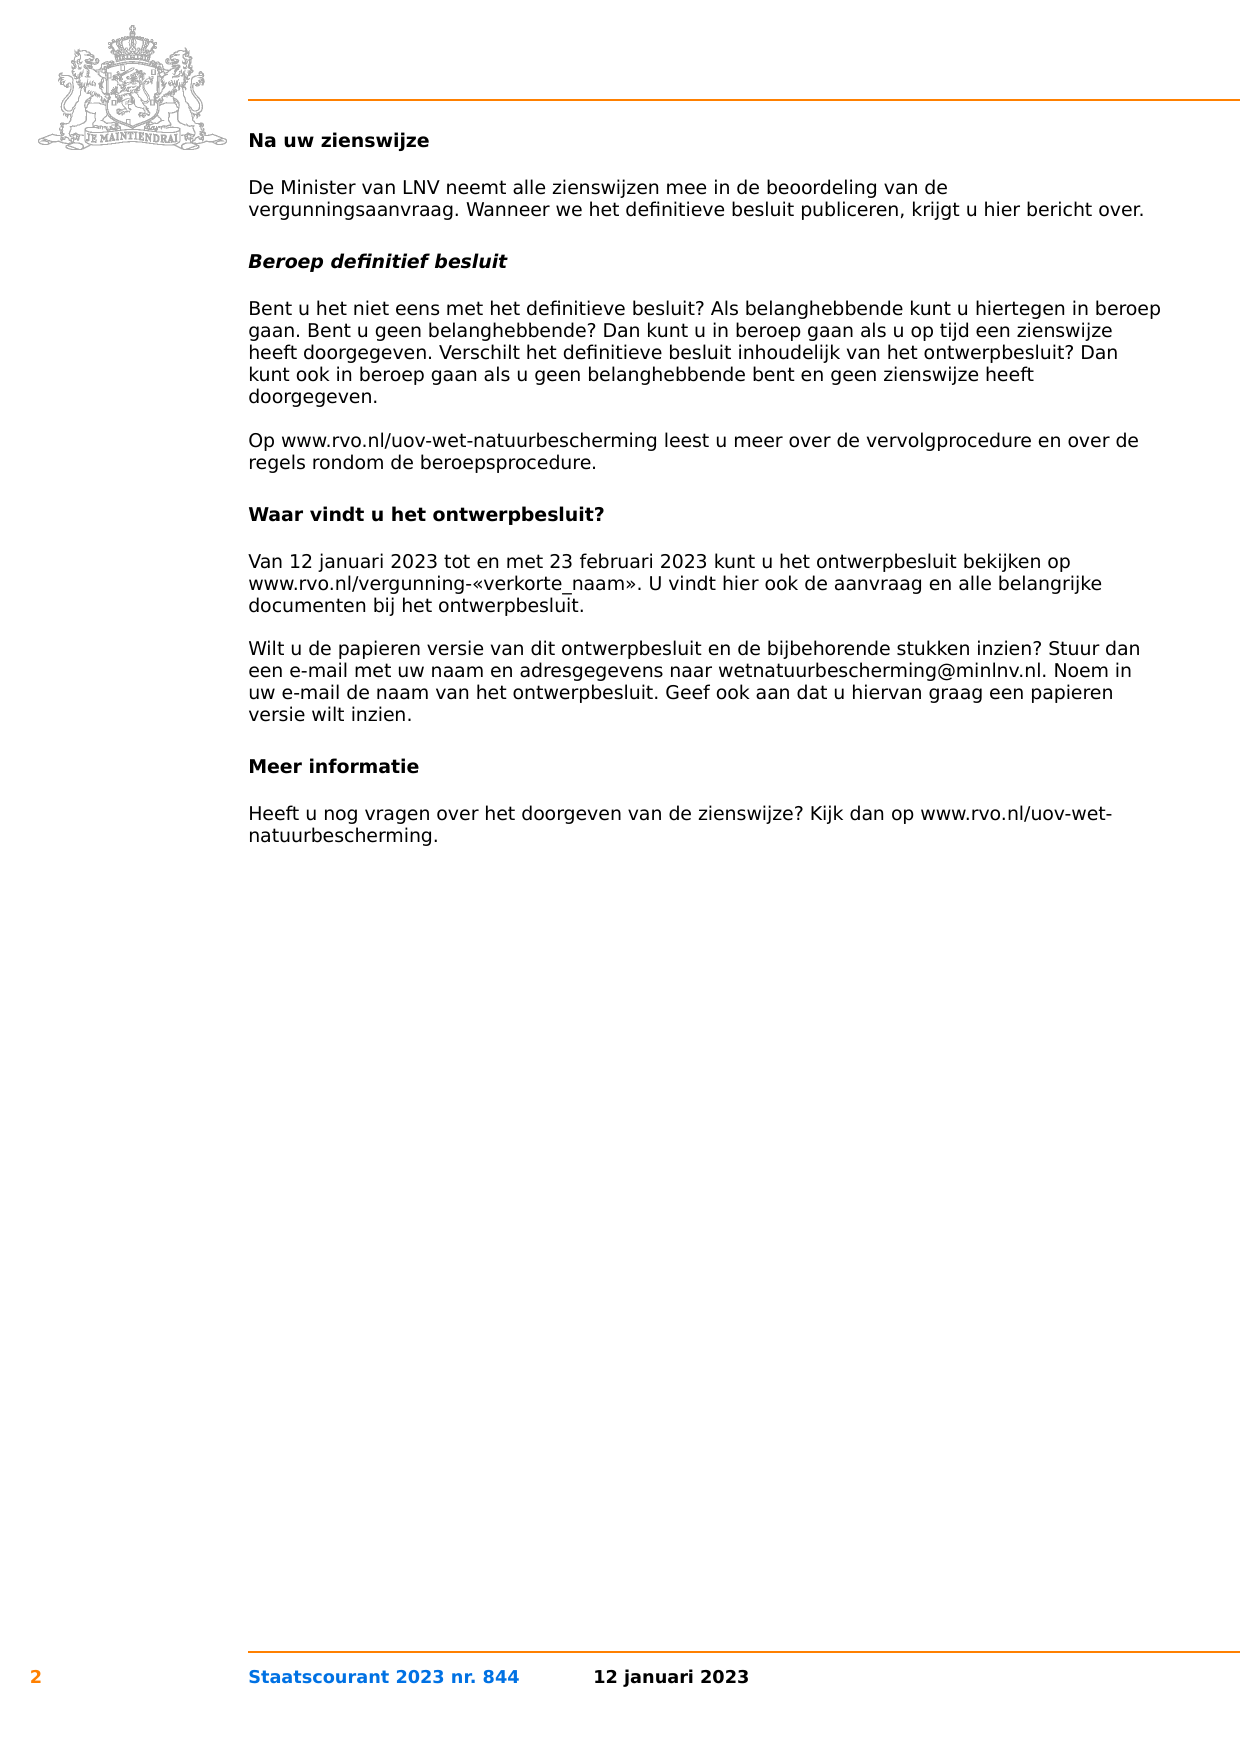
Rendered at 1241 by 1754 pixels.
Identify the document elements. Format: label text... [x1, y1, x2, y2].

subtitle Waar vindt u het ontwerpbesluit? [248, 503, 1163, 526]
picture [38, 25, 227, 150]
text De Minister van LNV neemt alle zienswijzen mee in de beoordeling van de vergunningsaanvraag. Wanneer we het definitieve besluit publiceren, krijgt u hier bericht over. [248, 177, 1163, 221]
text Van 12 januari 2023 tot en met 23 februari 2023 kunt u het ontwerpbesluit bekijken op www.rvo.nl/vergunning-«verkorte_naam». U vindt hier ook de aanvraag en alle belangrijke documenten bij het ontwerpbesluit. [248, 551, 1163, 616]
subtitle Meer informatie [248, 756, 1163, 778]
subtitle Beroep definitief besluit [248, 251, 1163, 273]
text Bent u het niet eens met het definitieve besluit? Als belanghebbende kunt u hiertegen in beroep gaan. Bent u geen belanghebbende? Dan kunt u in beroep gaan als u op tijd een zienswijze heeft doorgegeven. Verschilt het definitieve besluit inhoudelijk van het ontwerpbesluit? Dan kunt ook in beroep gaan als u geen belanghebbende bent en geen zienswijze heeft doorgegeven. [248, 298, 1163, 408]
text Op www.rvo.nl/uov-wet-natuurbescherming leest u meer over de vervolgprocedure en over de regels rondom de beroepsprocedure. [248, 429, 1163, 473]
subtitle Na uw zienswijze [248, 130, 1163, 152]
text Wilt u de papieren versie van dit ontwerpbesluit en de bijbehorende stukken inzien? Stuur dan een e-mail met uw naam en adresgegevens naar wetnatuurbescherming@minlnv.nl. Noem in uw e-mail de naam van het ontwerpbesluit. Geef ook aan dat u hiervan graag een papieren versie wilt inzien. [248, 638, 1163, 726]
text Heeft u nog vragen over het doorgeven van de zienswijze? Kijk dan op www.rvo.nl/uov-wet-natuurbescherming. [248, 803, 1163, 847]
